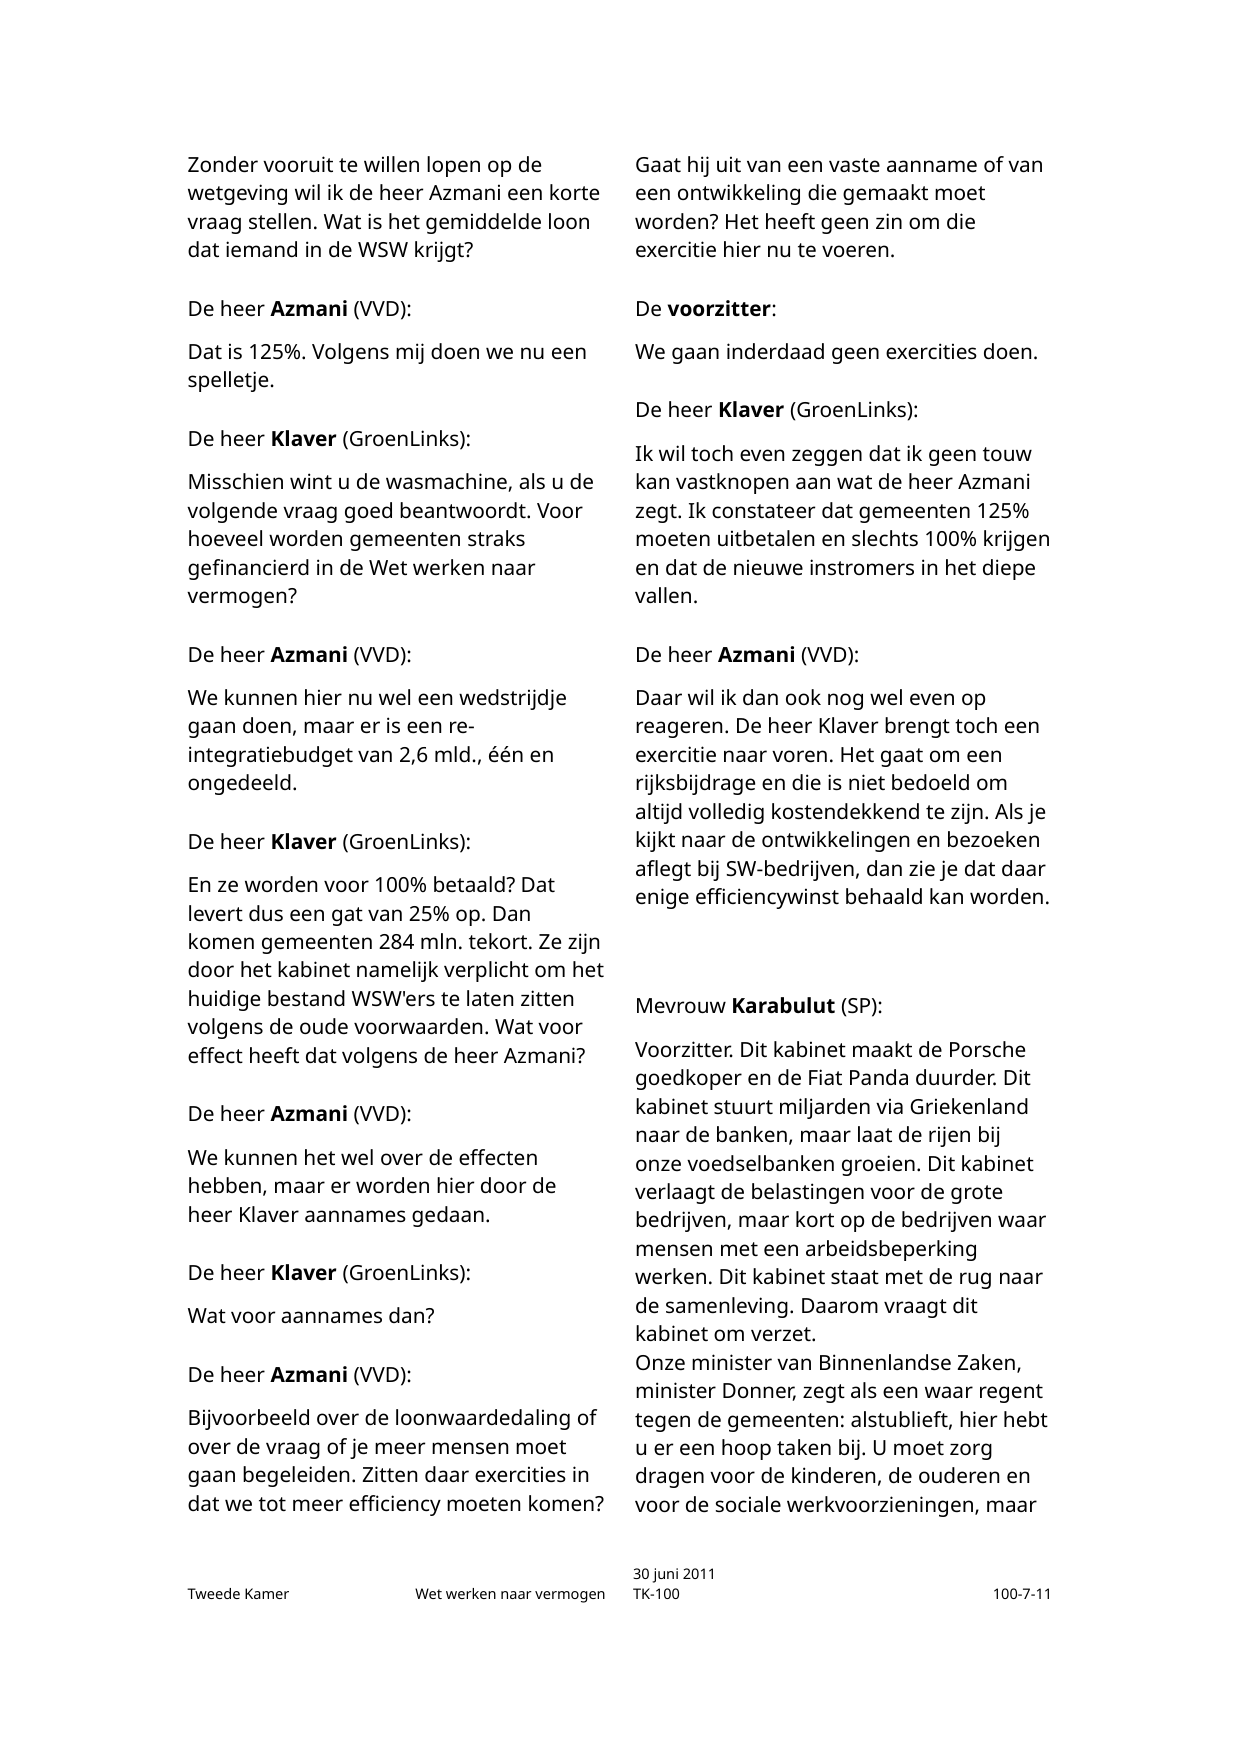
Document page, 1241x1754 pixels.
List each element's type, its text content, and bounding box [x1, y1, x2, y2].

text De heer Azmani (VVD): [187, 1360, 605, 1388]
text Dat is 125%. Volgens mij doen we nu een spelletje. [187, 337, 605, 394]
text En ze worden voor 100% betaald? Dat levert dus een gat van 25% op. Dan komen gemeenten 284 mln. tekort. Ze zijn door het kabinet namelijk verplicht om het huidige bestand WSW'ers te laten zitten volgens de oude voorwaarden. Wat voor effect heeft dat volgens de heer Azmani? [187, 870, 605, 1069]
text Daar wil ik dan ook nog wel even op reageren. De heer Klaver brengt toch een exercitie naar voren. Het gaat om een rijksbijdrage en die is niet bedoeld om altijd volledig kostendekkend te zijn. Als je kijkt naar de ontwikkelingen en bezoeken aflegt bij SW-bedrijven, dan zie je dat daar enige efficiencywinst behaald kan worden. [635, 683, 1053, 911]
text Misschien wint u de wasmachine, als u de volgende vraag goed beantwoordt. Voor hoeveel worden gemeenten straks gefinancierd in de Wet werken naar vermogen? [187, 467, 605, 610]
text De heer Azmani (VVD): [187, 640, 605, 668]
text We kunnen hier nu wel een wedstrijdje gaan doen, maar er is een re-integratiebudget van 2,6 mld., één en ongedeeld. [187, 683, 605, 797]
text Mevrouw Karabulut (SP): [635, 992, 1053, 1020]
text Gaat hij uit van een vaste aanname of van een ontwikkeling die gemaakt moet worden? Het heeft geen zin om die exercitie hier nu te voeren. [635, 150, 1053, 264]
text De heer Azmani (VVD): [187, 1099, 605, 1128]
text We kunnen het wel over de effecten hebben, maar er worden hier door de heer Klaver aannames gedaan. [187, 1143, 605, 1228]
text De heer Klaver (GroenLinks): [187, 1258, 605, 1287]
text Voorzitter. Dit kabinet maakt de Porsche goedkoper en de Fiat Panda duurder. Dit kabinet stuurt miljarden via Griekenland naar de banken, maar laat de rijen bij onze voedselbanken groeien. Dit kabinet verlaagt de belastingen voor de grote bedrijven, maar kort op de bedrijven waar mensen met een arbeidsbeperking werken. Dit kabinet staat met de rug naar de samenleving. Daarom vraagt dit kabinet om verzet. [635, 1035, 1053, 1348]
text De heer Azmani (VVD): [635, 640, 1053, 668]
text De heer Klaver (GroenLinks): [187, 424, 605, 452]
text Wat voor aannames dan? [187, 1302, 605, 1330]
text We gaan inderdaad geen exercities doen. [635, 337, 1053, 366]
text De heer Klaver (GroenLinks): [635, 396, 1053, 424]
text Ik wil toch even zeggen dat ik geen touw kan vastknopen aan wat de heer Azmani zegt. Ik constateer dat gemeenten 125% moeten uitbetalen en slechts 100% krijgen en dat de nieuwe instromers in het diepe vallen. [635, 439, 1053, 610]
text Onze minister van Binnenlandse Zaken, minister Donner, zegt als een waar regent tegen de gemeenten: alstublieft, hier hebt u er een hoop taken bij. U moet zorg dragen voor de kinderen, de ouderen en voor de sociale werkvoorzieningen, maar [635, 1348, 1053, 1518]
text De heer Klaver (GroenLinks): [187, 827, 605, 855]
text Bijvoorbeeld over de loonwaardedaling of over de vraag of je meer mensen moet gaan begeleiden. Zitten daar exercities in dat we tot meer efficiency moeten komen? [187, 1403, 605, 1517]
text  [635, 941, 1053, 969]
text Zonder vooruit te willen lopen op de wetgeving wil ik de heer Azmani een korte vraag stellen. Wat is het gemiddelde loon dat iemand in de WSW krijgt? [187, 150, 605, 264]
text De voorzitter: [635, 294, 1053, 322]
text De heer Azmani (VVD): [187, 294, 605, 322]
